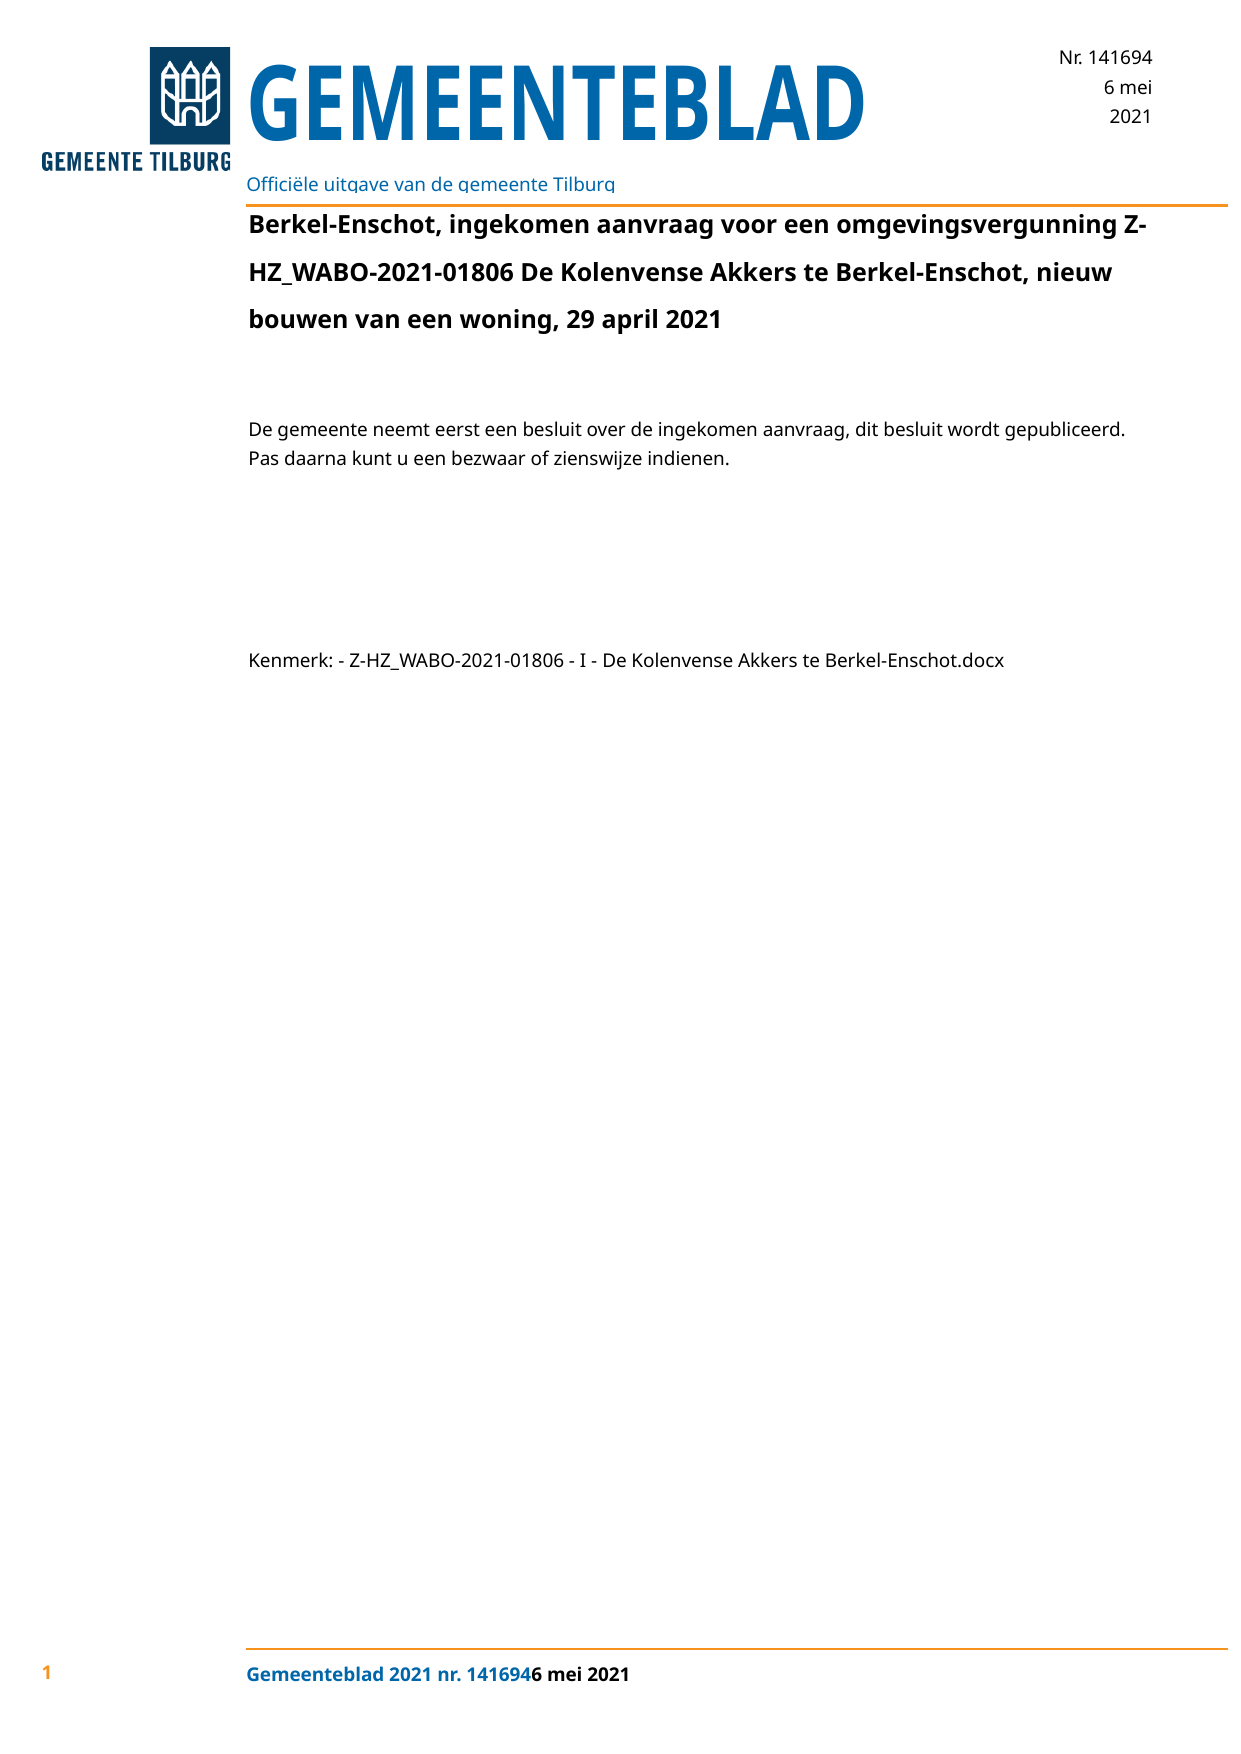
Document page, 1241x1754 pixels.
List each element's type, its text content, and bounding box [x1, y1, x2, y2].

text Berkel-Enschot, ingekomen aanvraag voor een omgevingsvergunning Z-HZ_WABO-2021-01806 De Kolenvense Akkers te Berkel-Enschot, nieuw bouwen van een woning, 29 april 2021 [248, 207, 1152, 336]
text Kenmerk: - Z-HZ_WABO-2021-01806 - I - De Kolenvense Akkers te Berkel-Enschot.docx [248, 647, 1152, 673]
text De gemeente neemt eerst een besluit over de ingekomen aanvraag, dit besluit wordt gepubliceerd. Pas daarna kunt u een bezwaar of zienswijze indienen. [248, 416, 1152, 471]
picture [41, 47, 231, 172]
